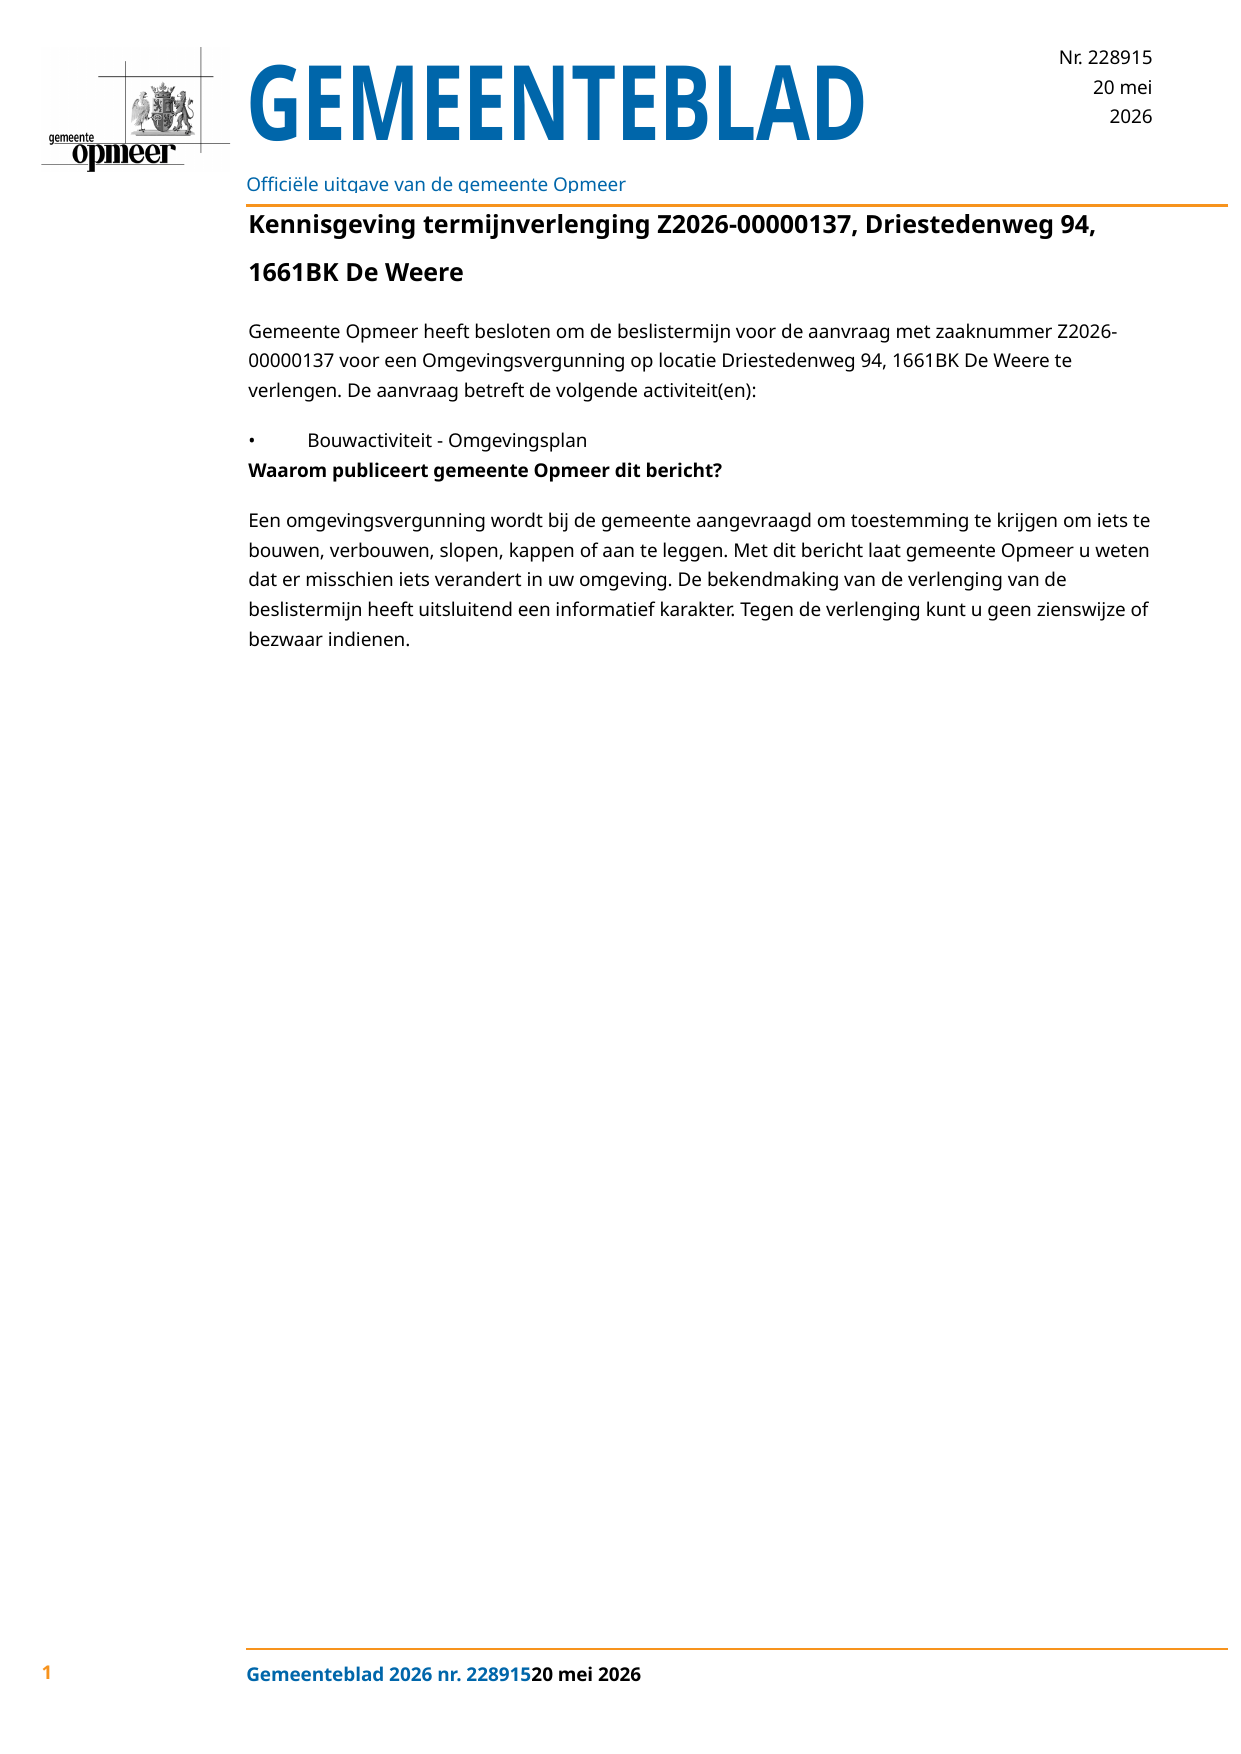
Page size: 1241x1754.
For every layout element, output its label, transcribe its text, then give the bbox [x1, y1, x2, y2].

text Waarom publiceert gemeente Opmeer dit bericht? [248, 457, 1152, 483]
text Een omgevingsvergunning wordt bij de gemeente aangevraagd om toestemming te krijgen om iets te bouwen, verbouwen, slopen, kappen of aan te leggen. Met dit bericht laat gemeente Opmeer u weten dat er misschien iets verandert in uw omgeving. De bekendmaking van de verlenging van de beslistermijn heeft uitsluitend een informatief karakter. Tegen de verlenging kunt u geen zienswijze of bezwaar indienen. [248, 507, 1152, 652]
picture [41, 47, 231, 172]
list Bouwactiviteit - Omgevingsplan [248, 427, 1152, 453]
text Kennisgeving termijnverlenging Z2026-00000137, Driestedenweg 94, 1661BK De Weere [248, 207, 1152, 288]
text Gemeente Opmeer heeft besloten om de beslistermijn voor de aanvraag met zaaknummer Z2026-00000137 voor een Omgevingsvergunning op locatie Driestedenweg 94, 1661BK De Weere te verlengen. De aanvraag betreft de volgende activiteit(en): [248, 318, 1152, 403]
